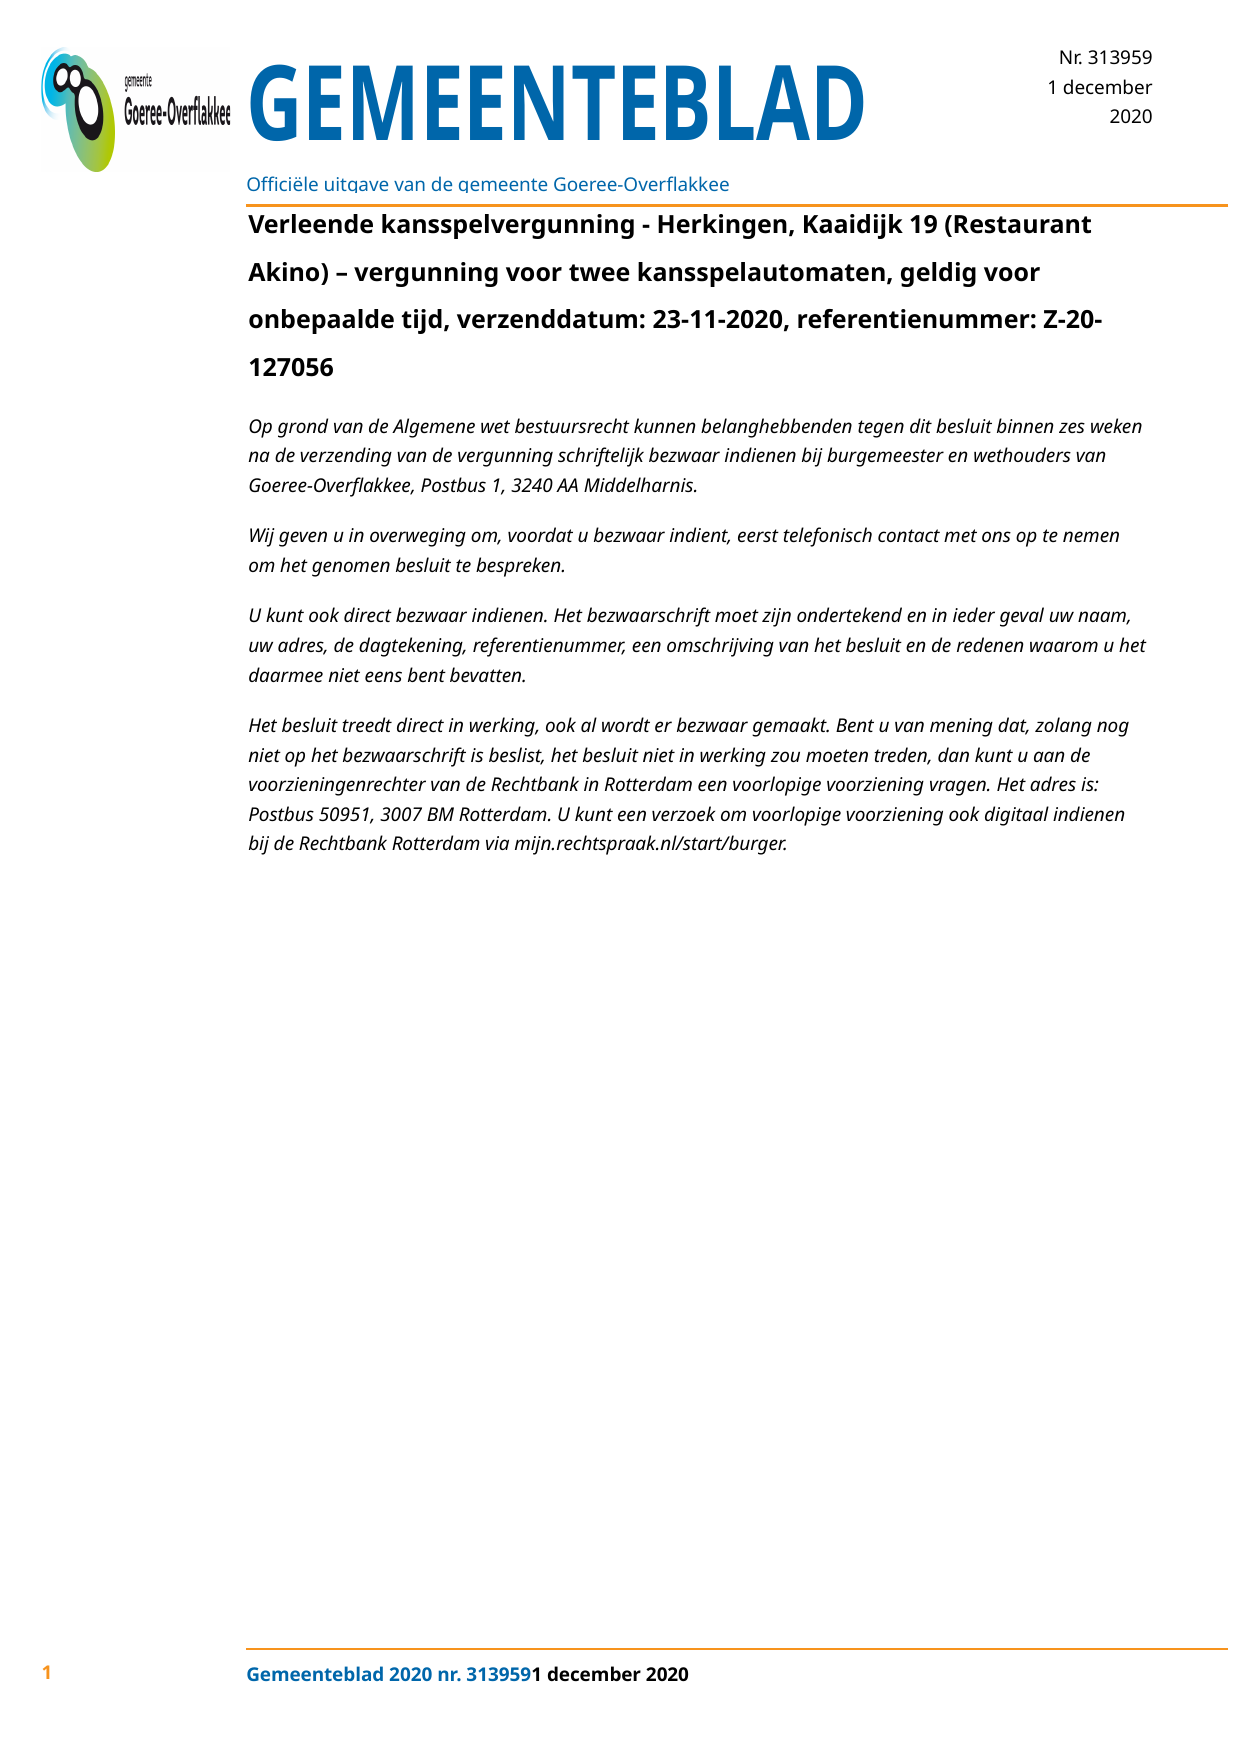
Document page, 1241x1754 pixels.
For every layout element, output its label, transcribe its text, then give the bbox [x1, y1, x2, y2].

picture [41, 47, 231, 172]
text Het besluit treedt direct in werking, ook al wordt er bezwaar gemaakt. Bent u van mening dat, zolang nog niet op het bezwaarschrift is beslist, het besluit niet in werking zou moeten treden, dan kunt u aan de voorzieningenrechter van de Rechtbank in Rotterdam een voorlopige voorziening vragen. Het adres is: Postbus 50951, 3007 BM Rotterdam. U kunt een verzoek om voorlopige voorziening ook digitaal indienen bij de Rechtbank Rotterdam via mijn.rechtspraak.nl/start/burger. [248, 712, 1152, 856]
text Wij geven u in overweging om, voordat u bezwaar indient, eerst telefonisch contact met ons op te nemen om het genomen besluit te bespreken. [248, 523, 1152, 578]
text U kunt ook direct bezwaar indienen. Het bezwaarschrift moet zijn ondertekend en in ieder geval uw naam, uw adres, de dagtekening, referentienummer, een omschrijving van het besluit en de redenen waarom u het daarmee niet eens bent bevatten. [248, 603, 1152, 688]
text Op grond van de Algemene wet bestuursrecht kunnen belanghebbenden tegen dit besluit binnen zes weken na de verzending van de vergunning schriftelijk bezwaar indienen bij burgemeester en wethouders van Goeree-Overflakkee, Postbus 1, 3240 AA Middelharnis. [248, 413, 1152, 498]
text Verleende kansspelvergunning - Herkingen, Kaaidijk 19 (Restaurant Akino) – vergunning voor twee kansspelautomaten, geldig voor onbepaalde tijd, verzenddatum: 23-11-2020, referentienummer: Z-20-127056 [248, 207, 1152, 384]
